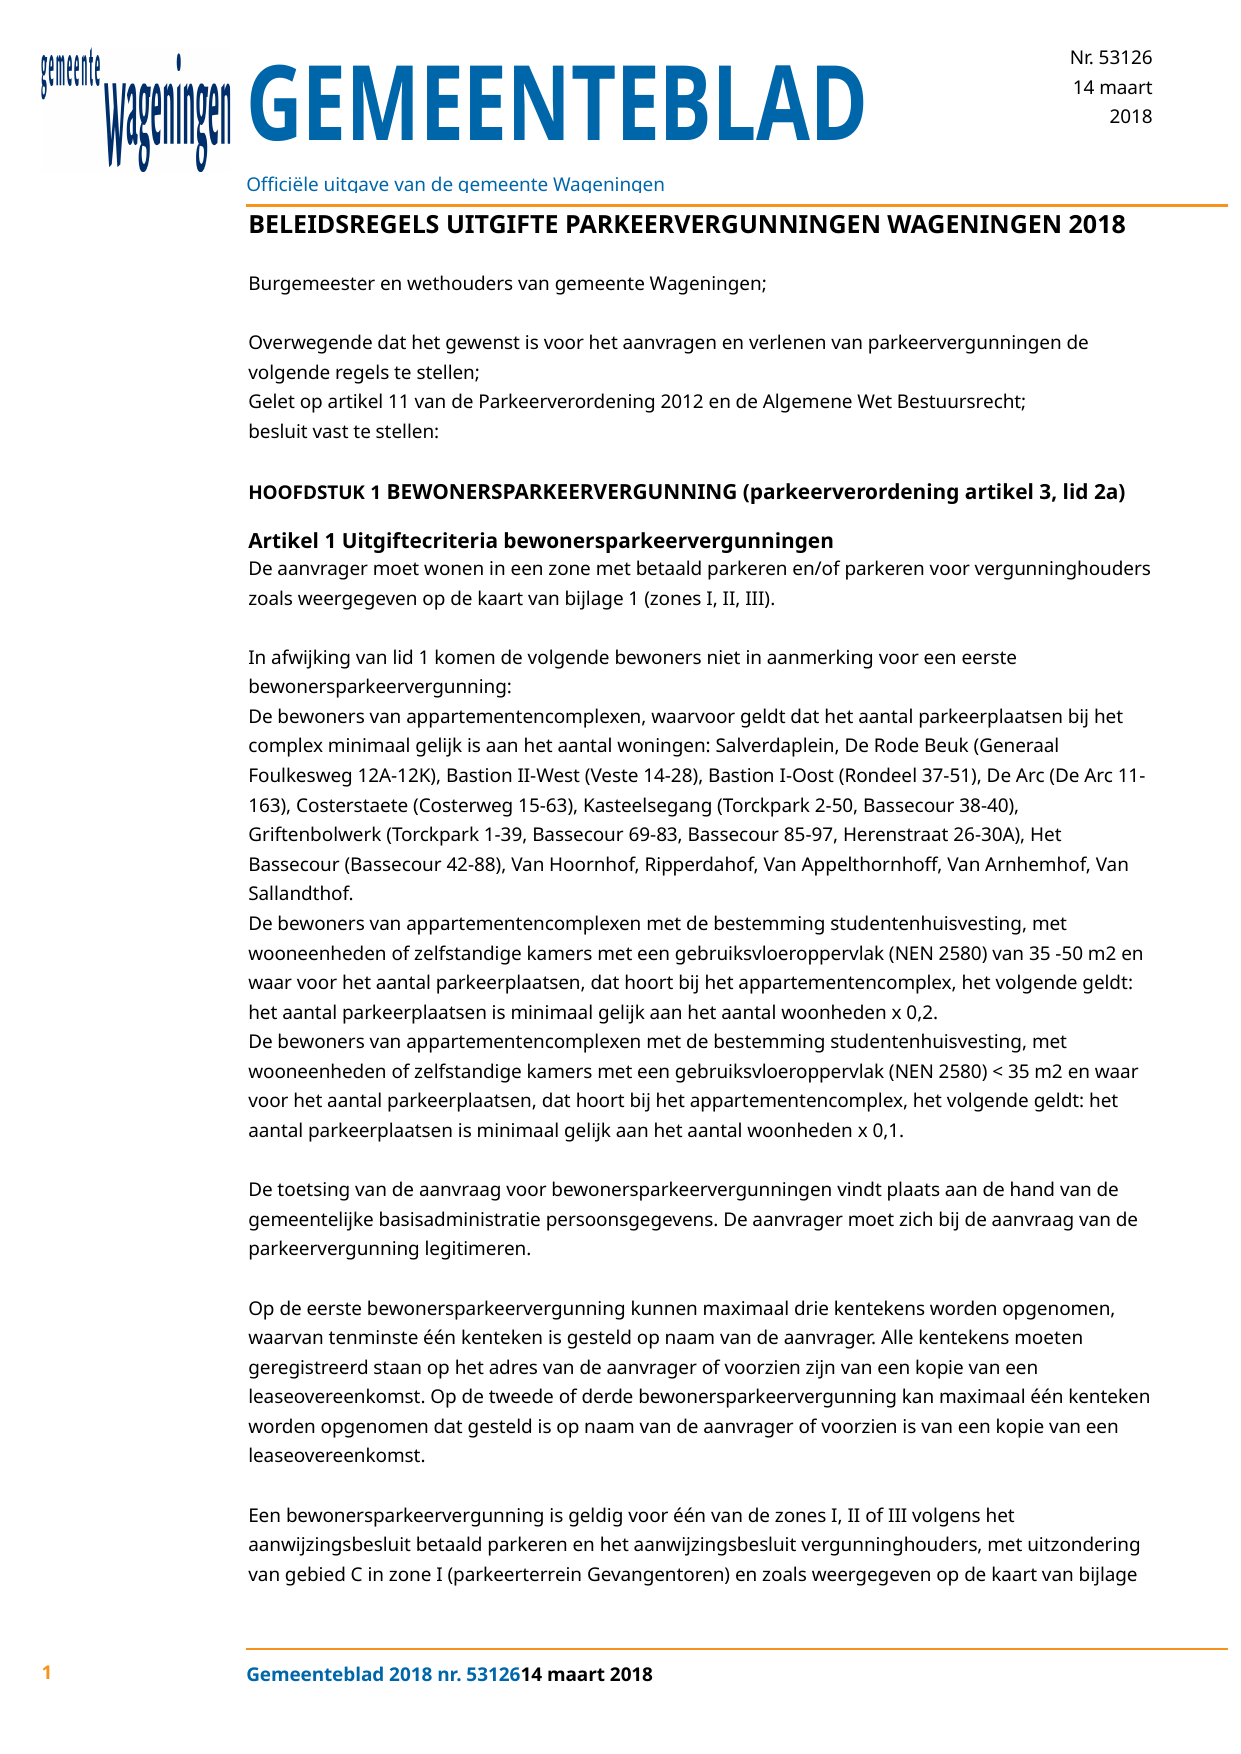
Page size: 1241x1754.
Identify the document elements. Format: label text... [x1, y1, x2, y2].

text Artikel 1 Uitgiftecriteria bewonersparkeervergunningen [248, 527, 1152, 555]
text HOOFDSTUK 1 BEWONERSPARKEERVERGUNNING (parkeerverordening artikel 3, lid 2a) [248, 477, 1152, 506]
text De bewoners van appartementencomplexen met de bestemming studentenhuisvesting, met wooneenheden of zelfstandige kamers met een gebruiksvloeroppervlak (NEN 2580) < 35 m2 en waar voor het aantal parkeerplaatsen, dat hoort bij het appartementencomplex, het volgende geldt: het aantal parkeerplaatsen is minimaal gelijk aan het aantal woonheden x 0,1. [248, 1028, 1152, 1143]
text De toetsing van de aanvraag voor bewonersparkeervergunningen vindt plaats aan de hand van de gemeentelijke basisadministratie persoonsgegevens. De aanvrager moet zich bij de aanvraag van de parkeervergunning legitimeren. [248, 1176, 1152, 1261]
text besluit vast te stellen: [248, 418, 1152, 444]
text Gelet op artikel 11 van de Parkeerverordening 2012 en de Algemene Wet Bestuursrecht; [248, 389, 1152, 414]
text De aanvrager moet wonen in een zone met betaald parkeren en/of parkeren voor vergunninghouders zoals weergegeven op de kaart van bijlage 1 (zones I, II, III). [248, 555, 1152, 610]
text Overwegende dat het gewenst is voor het aanvragen en verlenen van parkeervergunningen de volgende regels te stellen; [248, 329, 1152, 385]
text Een bewonersparkeervergunning is geldig voor één van de zones I, II of III volgens het aanwijzingsbesluit betaald parkeren en het aanwijzingsbesluit vergunninghouders, met uitzondering van gebied C in zone I (parkeerterrein Gevangentoren) en zoals weergegeven op de kaart van bijlage [248, 1502, 1152, 1587]
text De bewoners van appartementencomplexen met de bestemming studentenhuisvesting, met wooneenheden of zelfstandige kamers met een gebruiksvloeroppervlak (NEN 2580) van 35 -50 m2 en waar voor het aantal parkeerplaatsen, dat hoort bij het appartementencomplex, het volgende geldt: het aantal parkeerplaatsen is minimaal gelijk aan het aantal woonheden x 0,2. [248, 910, 1152, 1024]
text BELEIDSREGELS UITGIFTE PARKEERVERGUNNINGEN WAGENINGEN 2018 [248, 207, 1152, 241]
text Op de eerste bewonersparkeervergunning kunnen maximaal drie kentekens worden opgenomen, waarvan tenminste één kenteken is gesteld op naam van de aanvrager. Alle kentekens moeten geregistreerd staan op het adres van de aanvrager of voorzien zijn van een kopie van een leaseovereenkomst. Op de tweede of derde bewonersparkeervergunning kan maximaal één kenteken worden opgenomen dat gesteld is op naam van de aanvrager of voorzien is van een kopie van een leaseovereenkomst. [248, 1295, 1152, 1468]
text In afwijking van lid 1 komen de volgende bewoners niet in aanmerking voor een eerste bewonersparkeervergunning: [248, 644, 1152, 699]
text Burgemeester en wethouders van gemeente Wageningen; [248, 270, 1152, 296]
text De bewoners van appartementencomplexen, waarvoor geldt dat het aantal parkeerplaatsen bij het complex minimaal gelijk is aan het aantal woningen: Salverdaplein, De Rode Beuk (Generaal Foulkesweg 12A-12K), Bastion II-West (Veste 14-28), Bastion I-Oost (Rondeel 37-51), De Arc (De Arc 11-163), Costerstaete (Costerweg 15-63), Kasteelsegang (Torckpark 2-50, Bassecour 38-40), Griftenbolwerk (Torckpark 1-39, Bassecour 69-83, Bassecour 85-97, Herenstraat 26-30A), Het Bassecour (Bassecour 42-88), Van Hoornhof, Ripperdahof, Van Appelthornhoff, Van Arnhemhof, Van Sallandthof. [248, 703, 1152, 906]
picture [41, 47, 231, 172]
